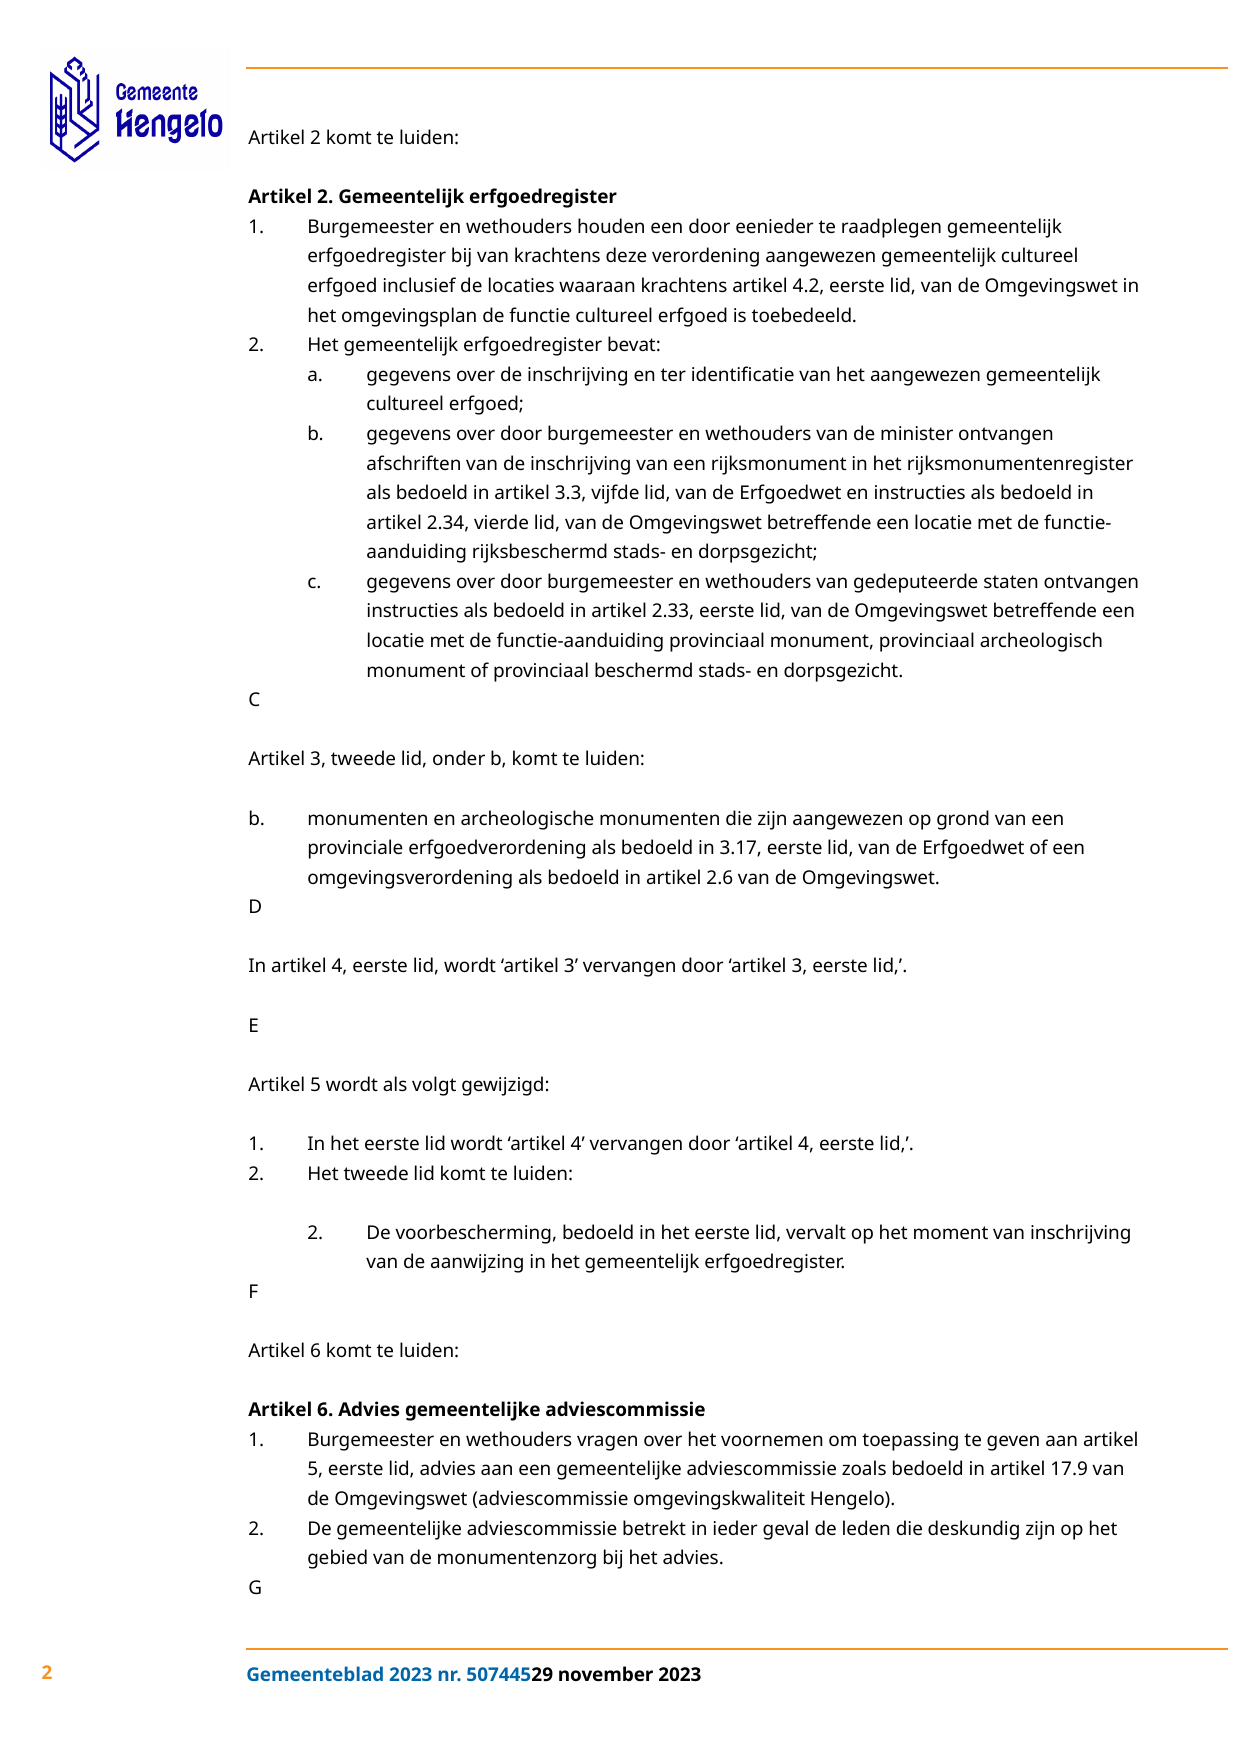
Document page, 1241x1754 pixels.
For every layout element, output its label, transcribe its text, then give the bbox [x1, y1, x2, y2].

text Artikel 6 komt te luiden: [248, 1337, 1152, 1363]
text Artikel 5 wordt als volgt gewijzigd: [248, 1071, 1152, 1097]
list De gemeentelijke adviescommissie betrekt in ieder geval de leden die deskundig zijn op het gebied van de monumentenzorg bij het advies. [248, 1515, 1152, 1570]
text Artikel 3, tweede lid, onder b, komt te luiden: [248, 746, 1152, 771]
text G [248, 1574, 1152, 1600]
text D [248, 893, 1152, 919]
text E [248, 1012, 1152, 1038]
list gegevens over door burgemeester en wethouders van gedeputeerde staten ontvangen instructies als bedoeld in artikel 2.33, eerste lid, van de Omgevingswet betreffende een locatie met de functie-aanduiding provinciaal monument, provinciaal archeologisch monument of provinciaal beschermd stads- en dorpsgezicht. [307, 568, 1152, 683]
list gegevens over de inschrijving en ter identificatie van het aangewezen gemeentelijk cultureel erfgoed; [307, 361, 1152, 416]
text F [248, 1278, 1152, 1304]
list monumenten en archeologische monumenten die zijn aangewezen op grond van een provinciale erfgoedverordening als bedoeld in 3.17, eerste lid, van de Erfgoedwet of een omgevingsverordening als bedoeld in artikel 2.6 van de Omgevingswet. [248, 805, 1152, 890]
list Het gemeentelijk erfgoedregister bevat: [248, 331, 1152, 357]
text Artikel 2 komt te luiden: [248, 124, 1152, 150]
text C [248, 686, 1152, 712]
list Burgemeester en wethouders vragen over het voornemen om toepassing te geven aan artikel 5, eerste lid, advies aan een gemeentelijke adviescommissie zoals bedoeld in artikel 17.9 van de Omgevingswet (adviescommissie omgevingskwaliteit Hengelo). [248, 1426, 1152, 1511]
picture [41, 47, 231, 172]
list gegevens over door burgemeester en wethouders van de minister ontvangen afschriften van de inschrijving van een rijksmonument in het rijksmonumentenregister als bedoeld in artikel 3.3, vijfde lid, van de Erfgoedwet en instructies als bedoeld in artikel 2.34, vierde lid, van de Omgevingswet betreffende een locatie met de functie-aanduiding rijksbeschermd stads- en dorpsgezicht; [307, 420, 1152, 564]
text Artikel 6. Advies gemeentelijke adviescommissie [248, 1396, 1152, 1422]
text Artikel 2. Gemeentelijk erfgoedregister [248, 183, 1152, 209]
list In het eerste lid wordt ‘artikel 4’ vervangen door ‘artikel 4, eerste lid,’. [248, 1130, 1152, 1156]
list De voorbescherming, bedoeld in het eerste lid, vervalt op het moment van inschrijving van de aanwijzing in het gemeentelijk erfgoedregister. [307, 1219, 1152, 1274]
text In artikel 4, eerste lid, wordt ‘artikel 3’ vervangen door ‘artikel 3, eerste lid,’. [248, 953, 1152, 978]
list Burgemeester en wethouders houden een door eenieder te raadplegen gemeentelijk erfgoedregister bij van krachtens deze verordening aangewezen gemeentelijk cultureel erfgoed inclusief de locaties waaraan krachtens artikel 4.2, eerste lid, van de Omgevingswet in het omgevingsplan de functie cultureel erfgoed is toebedeeld. [248, 213, 1152, 328]
list Het tweede lid komt te luiden: [248, 1160, 1152, 1186]
